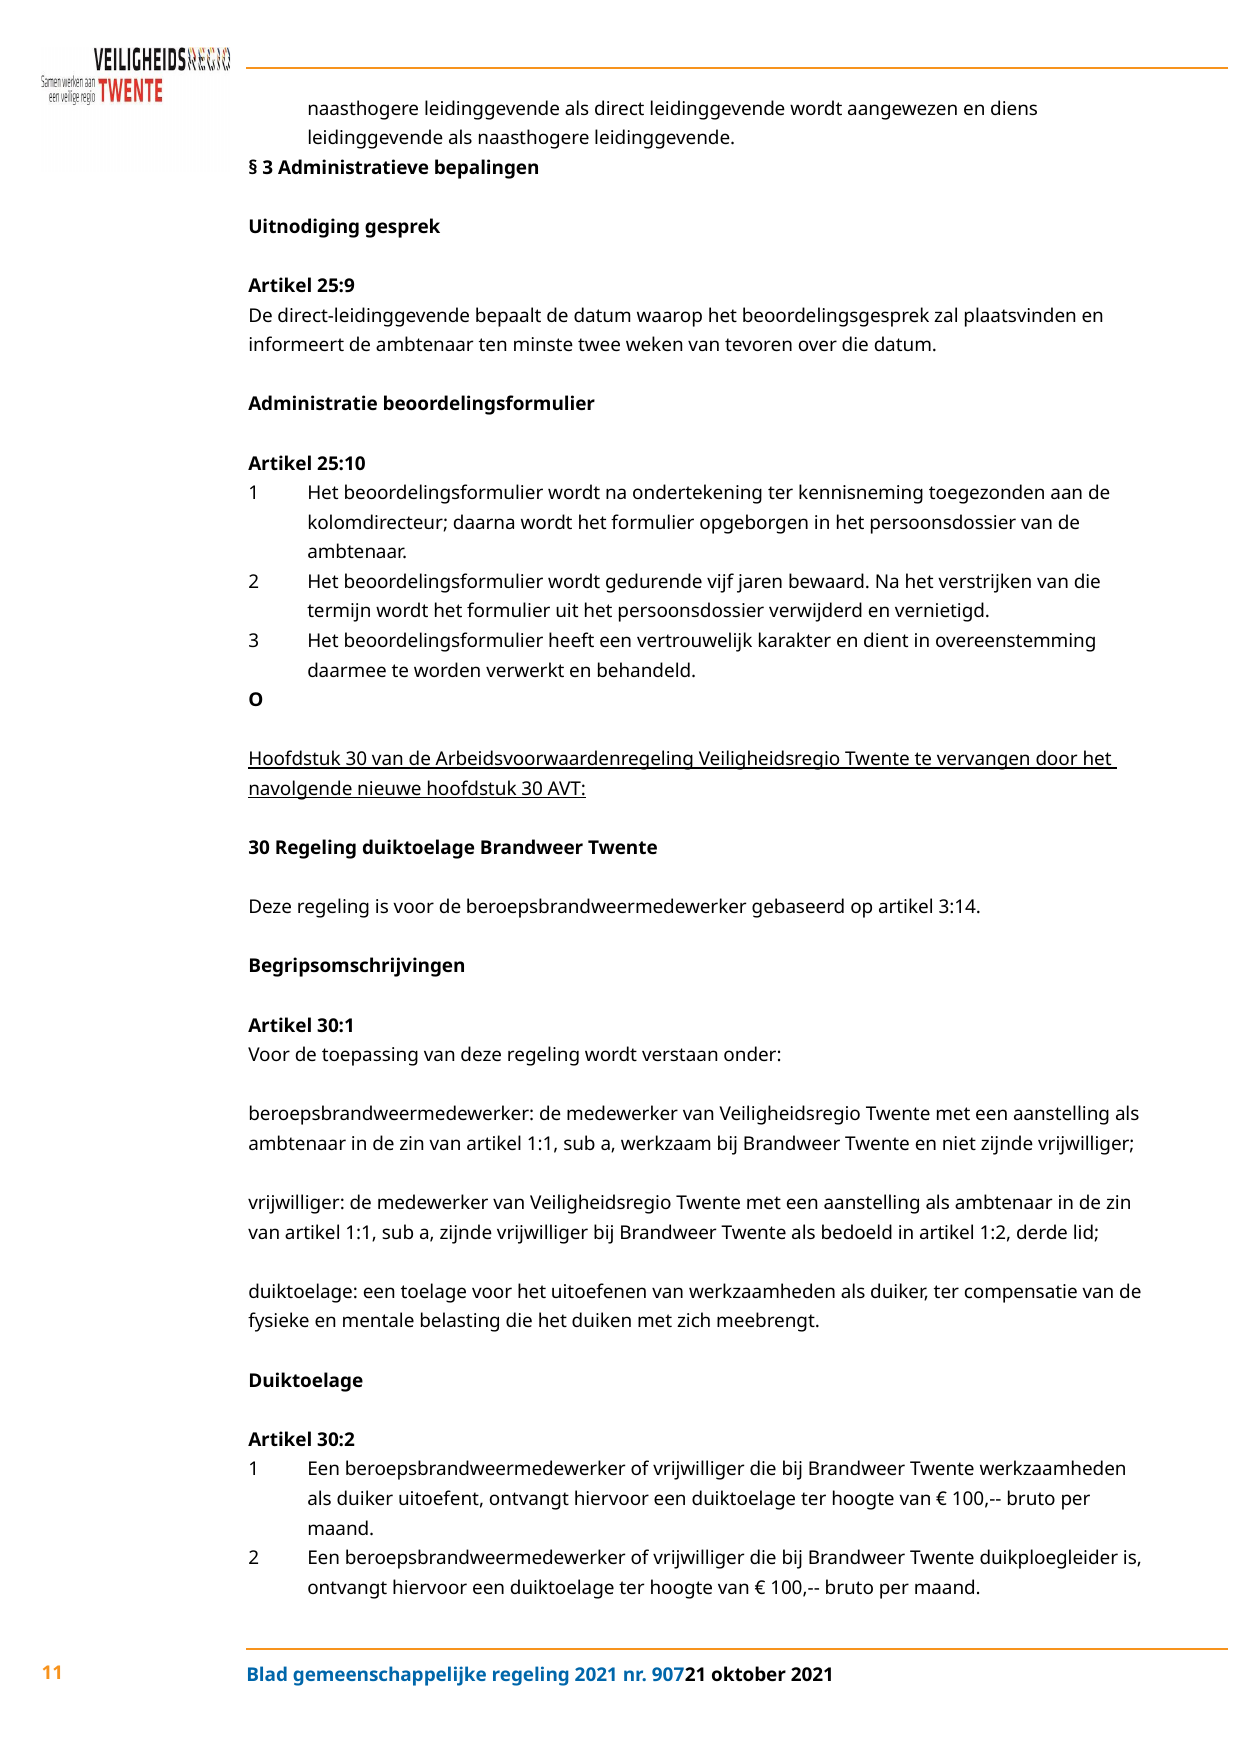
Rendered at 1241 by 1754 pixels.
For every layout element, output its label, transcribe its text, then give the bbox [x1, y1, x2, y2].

list Het beoordelingsformulier heeft een vertrouwelijk karakter en dient in overeenstemming daarmee te worden verwerkt en behandeld. [248, 627, 1152, 683]
text duiktoelage: een toelage voor het uitoefenen van werkzaamheden als duiker, ter compensatie van de fysieke en mentale belasting die het duiken met zich meebrengt. [248, 1278, 1152, 1333]
text Artikel 30:1 [248, 1012, 1152, 1038]
text Artikel 30:2 [248, 1426, 1152, 1452]
picture [41, 47, 231, 172]
text De direct-leidinggevende bepaalt de datum waarop het beoordelingsgesprek zal plaatsvinden en informeert de ambtenaar ten minste twee weken van tevoren over die datum. [248, 302, 1152, 357]
text beroepsbrandweermedewerker: de medewerker van Veiligheidsregio Twente met een aanstelling als ambtenaar in de zin van artikel 1:1, sub a, werkzaam bij Brandweer Twente en niet zijnde vrijwilliger; [248, 1101, 1152, 1156]
text 30 Regeling duiktoelage Brandweer Twente [248, 834, 1152, 860]
text Duiktoelage [248, 1367, 1152, 1393]
list Een beroepsbrandweermedewerker of vrijwilliger die bij Brandweer Twente duikploegleider is, ontvangt hiervoor een duiktoelage ter hoogte van € 100,-- bruto per maand. [248, 1544, 1152, 1600]
text Administratie beoordelingsformulier [248, 391, 1152, 416]
text Artikel 25:10 [248, 450, 1152, 476]
list naasthogere leidinggevende als direct leidinggevende wordt aangewezen en diens leidinggevende als naasthogere leidinggevende. [248, 95, 1152, 150]
text Deze regeling is voor de beroepsbrandweermedewerker gebaseerd op artikel 3:14. [248, 893, 1152, 919]
list Het beoordelingsformulier wordt na ondertekening ter kennisneming toegezonden aan de kolomdirecteur; daarna wordt het formulier opgeborgen in het persoonsdossier van de ambtenaar. [248, 479, 1152, 564]
text Begripsomschrijvingen [248, 953, 1152, 978]
text Artikel 25:9 [248, 272, 1152, 298]
text Hoofdstuk 30 van de Arbeidsvoorwaardenregeling Veiligheidsregio Twente te vervangen door het navolgende nieuwe hoofdstuk 30 AVT: [248, 746, 1152, 801]
text vrijwilliger: de medewerker van Veiligheidsregio Twente met een aanstelling als ambtenaar in de zin van artikel 1:1, sub a, zijnde vrijwilliger bij Brandweer Twente als bedoeld in artikel 1:2, derde lid; [248, 1189, 1152, 1245]
text O [248, 686, 1152, 712]
text Voor de toepassing van deze regeling wordt verstaan onder: [248, 1041, 1152, 1067]
text § 3 Administratieve bepalingen [248, 154, 1152, 180]
list Het beoordelingsformulier wordt gedurende vijf jaren bewaard. Na het verstrijken van die termijn wordt het formulier uit het persoonsdossier verwijderd en vernietigd. [248, 568, 1152, 623]
text Uitnodiging gesprek [248, 213, 1152, 239]
list Een beroepsbrandweermedewerker of vrijwilliger die bij Brandweer Twente werkzaamheden als duiker uitoefent, ontvangt hiervoor een duiktoelage ter hoogte van € 100,-- bruto per maand. [248, 1456, 1152, 1541]
